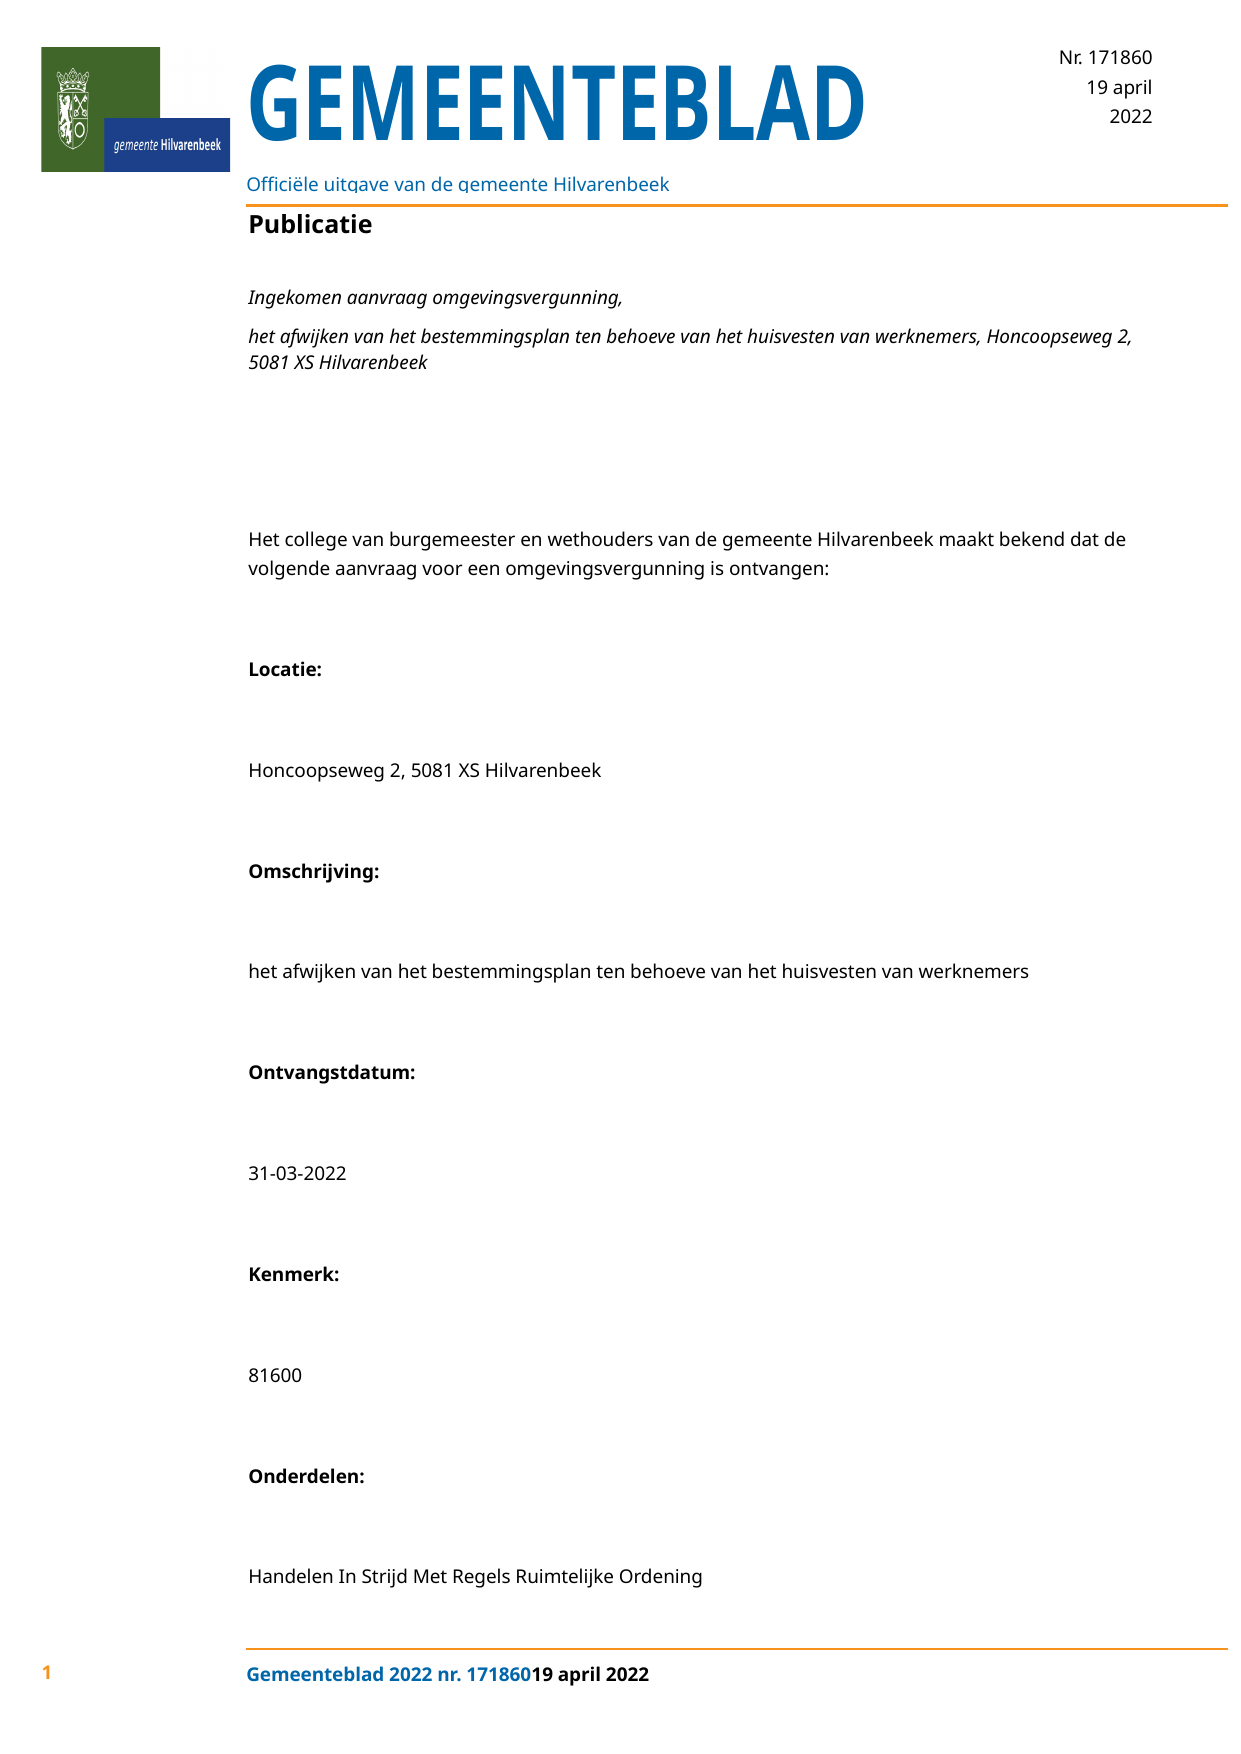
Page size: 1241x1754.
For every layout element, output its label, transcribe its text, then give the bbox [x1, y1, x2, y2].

picture [41, 47, 231, 172]
text Publicatie [248, 207, 1152, 241]
text Handelen In Strijd Met Regels Ruimtelijke Ordening [248, 1564, 1152, 1589]
text Ingekomen aanvraag omgevingsvergunning, [248, 284, 1152, 309]
text het afwijken van het bestemmingsplan ten behoeve van het huisvesten van werknemers, Honcoopseweg 2, 5081 XS Hilvarenbeek [248, 323, 1152, 374]
text 31-03-2022 [248, 1160, 1152, 1186]
text Locatie: [248, 656, 1152, 682]
text Omschrijving: [248, 858, 1152, 884]
text Ontvangstdatum: [248, 1059, 1152, 1085]
text Kenmerk: [248, 1261, 1152, 1287]
text Onderdelen: [248, 1463, 1152, 1489]
text Het college van burgemeester en wethouders van de gemeente Hilvarenbeek maakt bekend dat de volgende aanvraag voor een omgevingsvergunning is ontvangen: [248, 526, 1152, 581]
text het afwijken van het bestemmingsplan ten behoeve van het huisvesten van werknemers [248, 959, 1152, 984]
text 81600 [248, 1362, 1152, 1388]
text Honcoopseweg 2, 5081 XS Hilvarenbeek [248, 757, 1152, 783]
